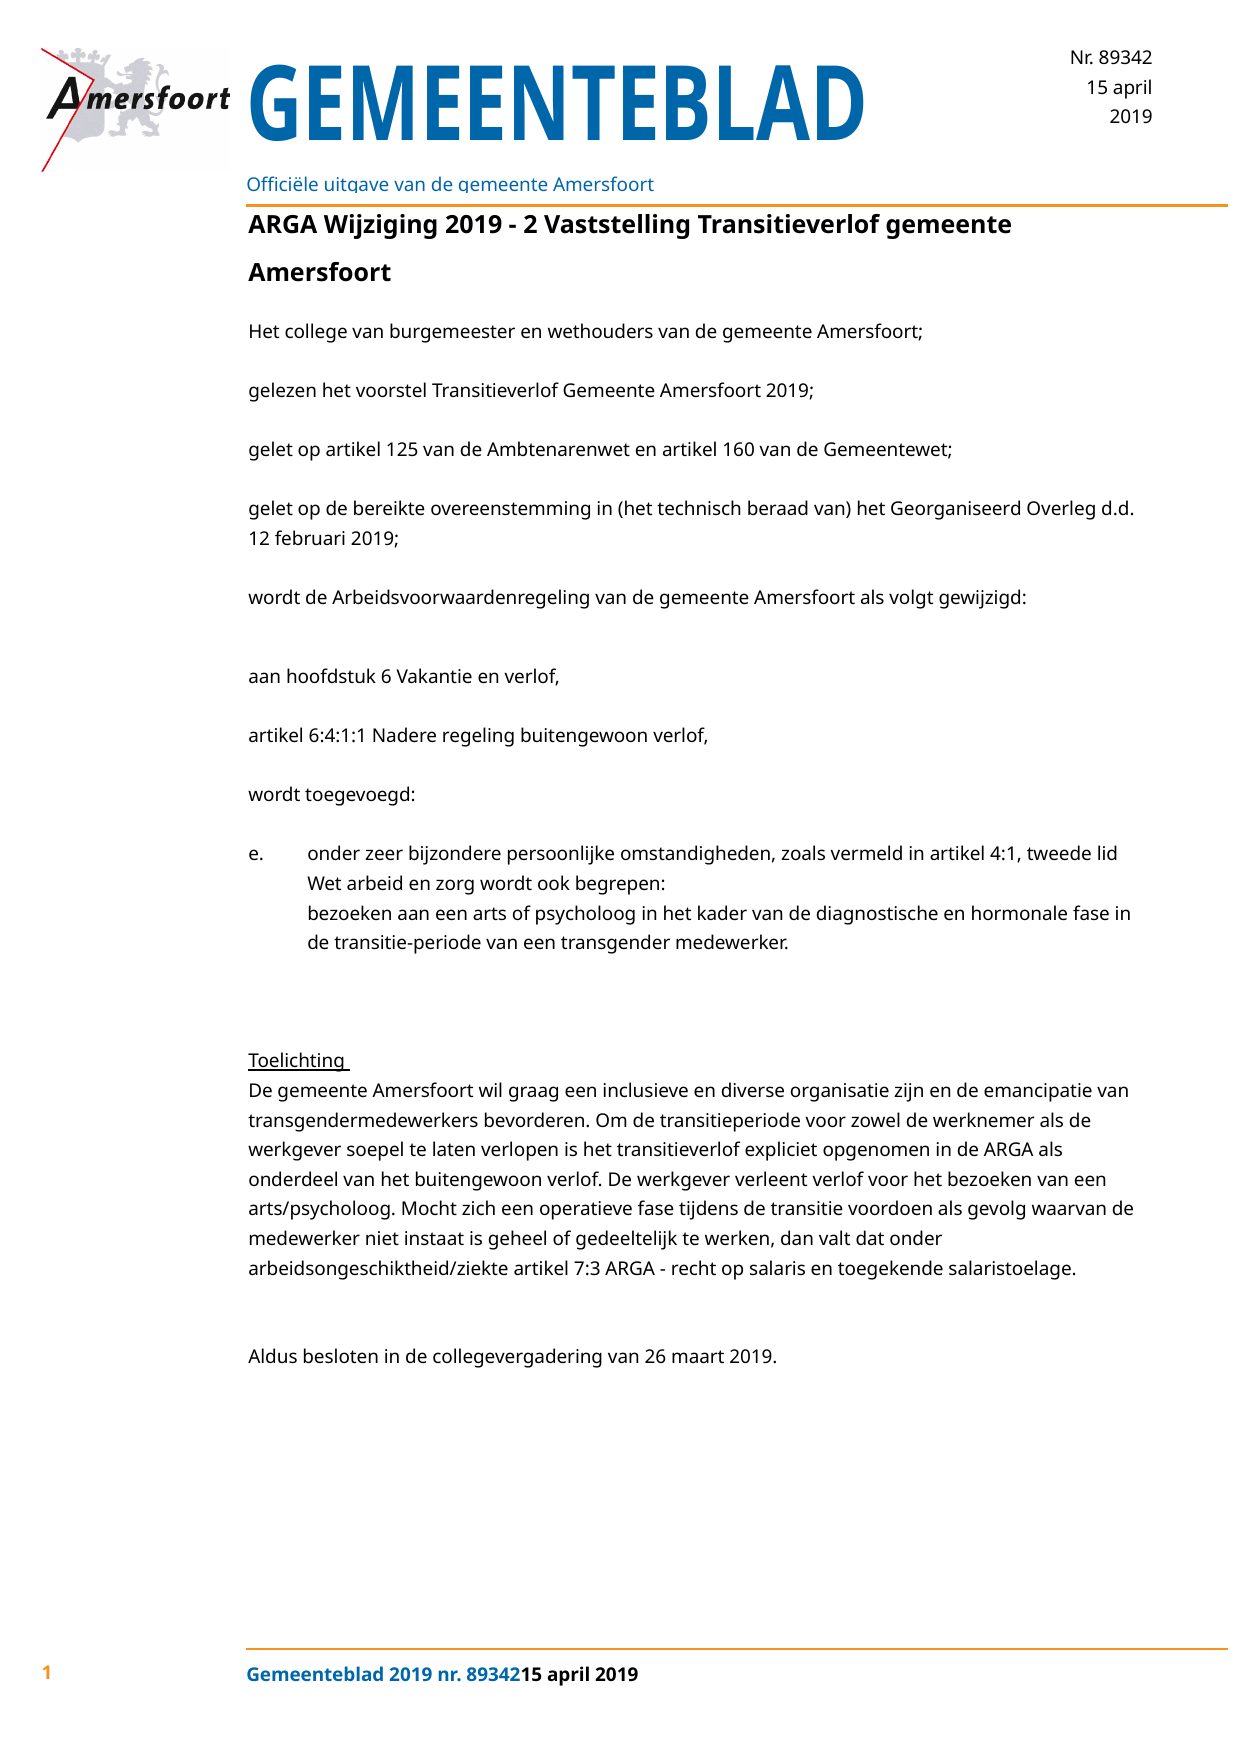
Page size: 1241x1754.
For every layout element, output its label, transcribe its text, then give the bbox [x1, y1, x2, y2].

list bezoeken aan een arts of psycholoog in het kader van de diagnostische en hormonale fase in de transitie-periode van een transgender medewerker. [248, 900, 1152, 955]
text Toelichting [248, 1048, 1152, 1073]
list onder zeer bijzondere persoonlijke omstandigheden, zoals vermeld in artikel 4:1, tweede lid Wet arbeid en zorg wordt ook begrepen: [248, 841, 1152, 896]
text aan hoofdstuk 6 Vakantie en verlof, [248, 663, 1152, 689]
text artikel 6:4:1:1 Nadere regeling buitengewoon verlof, [248, 722, 1152, 748]
text gelet op artikel 125 van de Ambtenarenwet en artikel 160 van de Gemeentewet; [248, 436, 1152, 462]
text gelezen het voorstel Transitieverlof Gemeente Amersfoort 2019; [248, 377, 1152, 403]
text De gemeente Amersfoort wil graag een inclusieve en diverse organisatie zijn en de emancipatie van transgendermedewerkers bevorderen. Om de transitieperiode voor zowel de werknemer als de werkgever soepel te laten verlopen is het transitieverlof expliciet opgenomen in de ARGA als onderdeel van het buitengewoon verlof. De werkgever verleent verlof voor het bezoeken van een arts/psycholoog. Mocht zich een operatieve fase tijdens de transitie voordoen als gevolg waarvan de medewerker niet instaat is geheel of gedeeltelijk te werken, dan valt dat onder arbeidsongeschiktheid/ziekte artikel 7:3 ARGA - recht op salaris en toegekende salaristoelage. [248, 1077, 1152, 1280]
text wordt de Arbeidsvoorwaardenregeling van de gemeente Amersfoort als volgt gewijzigd: [248, 584, 1152, 610]
text Aldus besloten in de collegevergadering van 26 maart 2019. [248, 1343, 1152, 1369]
text Het college van burgemeester en wethouders van de gemeente Amersfoort; [248, 318, 1152, 344]
text wordt toegevoegd: [248, 781, 1152, 807]
text ARGA Wijziging 2019 - 2 Vaststelling Transitieverlof gemeente Amersfoort [248, 207, 1152, 288]
picture [41, 47, 231, 172]
text gelet op de bereikte overeenstemming in (het technisch beraad van) het Georganiseerd Overleg d.d. 12 februari 2019; [248, 495, 1152, 551]
